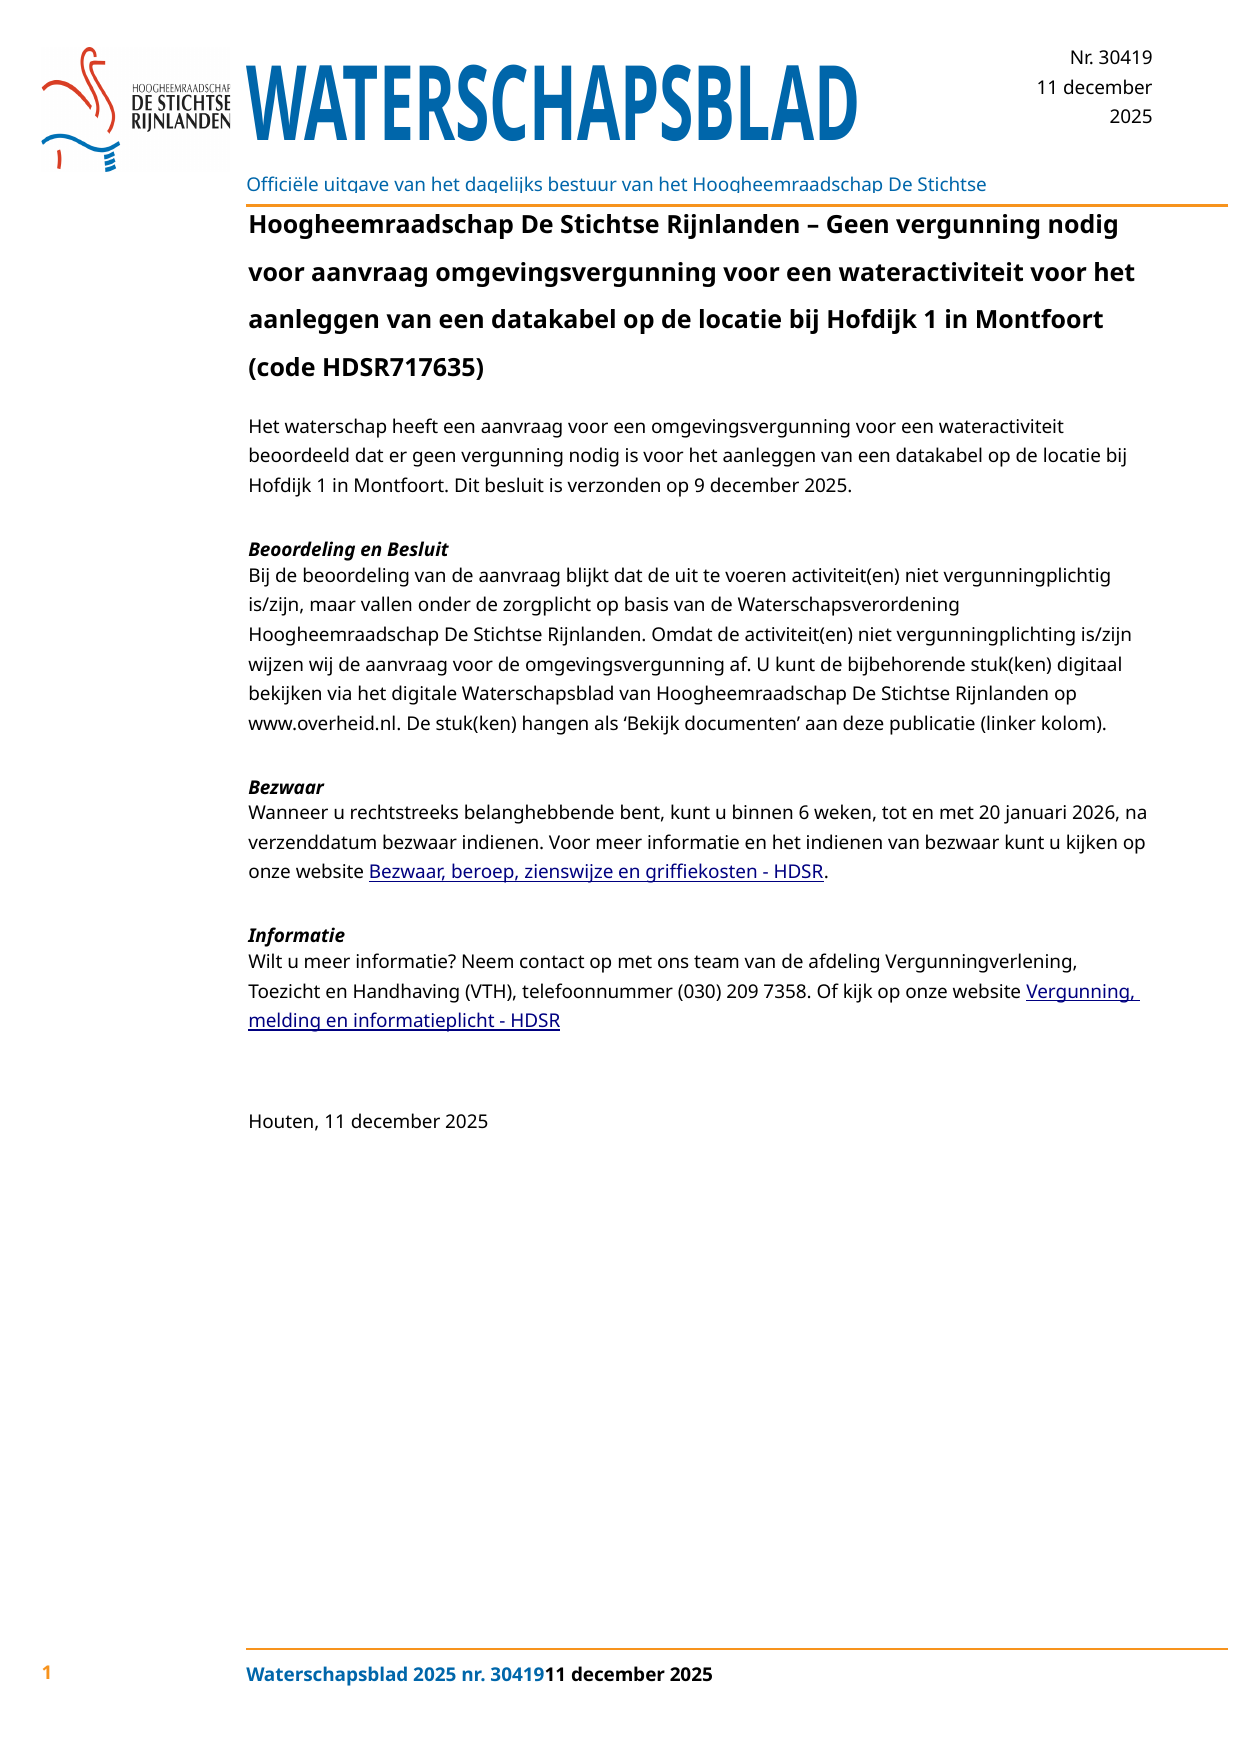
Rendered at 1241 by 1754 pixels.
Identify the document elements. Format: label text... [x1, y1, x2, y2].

text Beoordeling en Besluit [248, 536, 1152, 562]
text Houten, 11 december 2025 [248, 1108, 1152, 1134]
picture [41, 47, 231, 172]
text Bezwaar [248, 774, 1152, 799]
text Wilt u meer informatie? Neem contact op met ons team van de afdeling Vergunningverlening, Toezicht en Handhaving (VTH), telefoonnummer (030) 209 7358. Of kijk op onze website Vergunning, melding en informatieplicht - HDSR [248, 948, 1152, 1033]
text Het waterschap heeft een aanvraag voor een omgevingsvergunning voor een wateractiviteit beoordeeld dat er geen vergunning nodig is voor het aanleggen van een datakabel op de locatie bij Hofdijk 1 in Montfoort. Dit besluit is verzonden op 9 december 2025. [248, 413, 1152, 498]
text Bij de beoordeling van de aanvraag blijkt dat de uit te voeren activiteit(en) niet vergunningplichtig is/zijn, maar vallen onder de zorgplicht op basis van de Waterschapsverordening Hoogheemraadschap De Stichtse Rijnlanden. Omdat de activiteit(en) niet vergunningplichting is/zijn wijzen wij de aanvraag voor de omgevingsvergunning af. U kunt de bijbehorende stuk(ken) digitaal bekijken via het digitale Waterschapsblad van Hoogheemraadschap De Stichtse Rijnlanden op www.overheid.nl. De stuk(ken) hangen als ‘Bekijk documenten’ aan deze publicatie (linker kolom). [248, 562, 1152, 736]
text Informatie [248, 923, 1152, 948]
text Hoogheemraadschap De Stichtse Rijnlanden – Geen vergunning nodig voor aanvraag omgevingsvergunning voor een wateractiviteit voor het aanleggen van een datakabel op de locatie bij Hofdijk 1 in Montfoort (code HDSR717635) [248, 207, 1152, 384]
text Wanneer u rechtstreeks belanghebbende bent, kunt u binnen 6 weken, tot en met 20 januari 2026, na verzenddatum bezwaar indienen. Voor meer informatie en het indienen van bezwaar kunt u kijken op onze website Bezwaar, beroep, zienswijze en griffiekosten - HDSR. [248, 799, 1152, 884]
